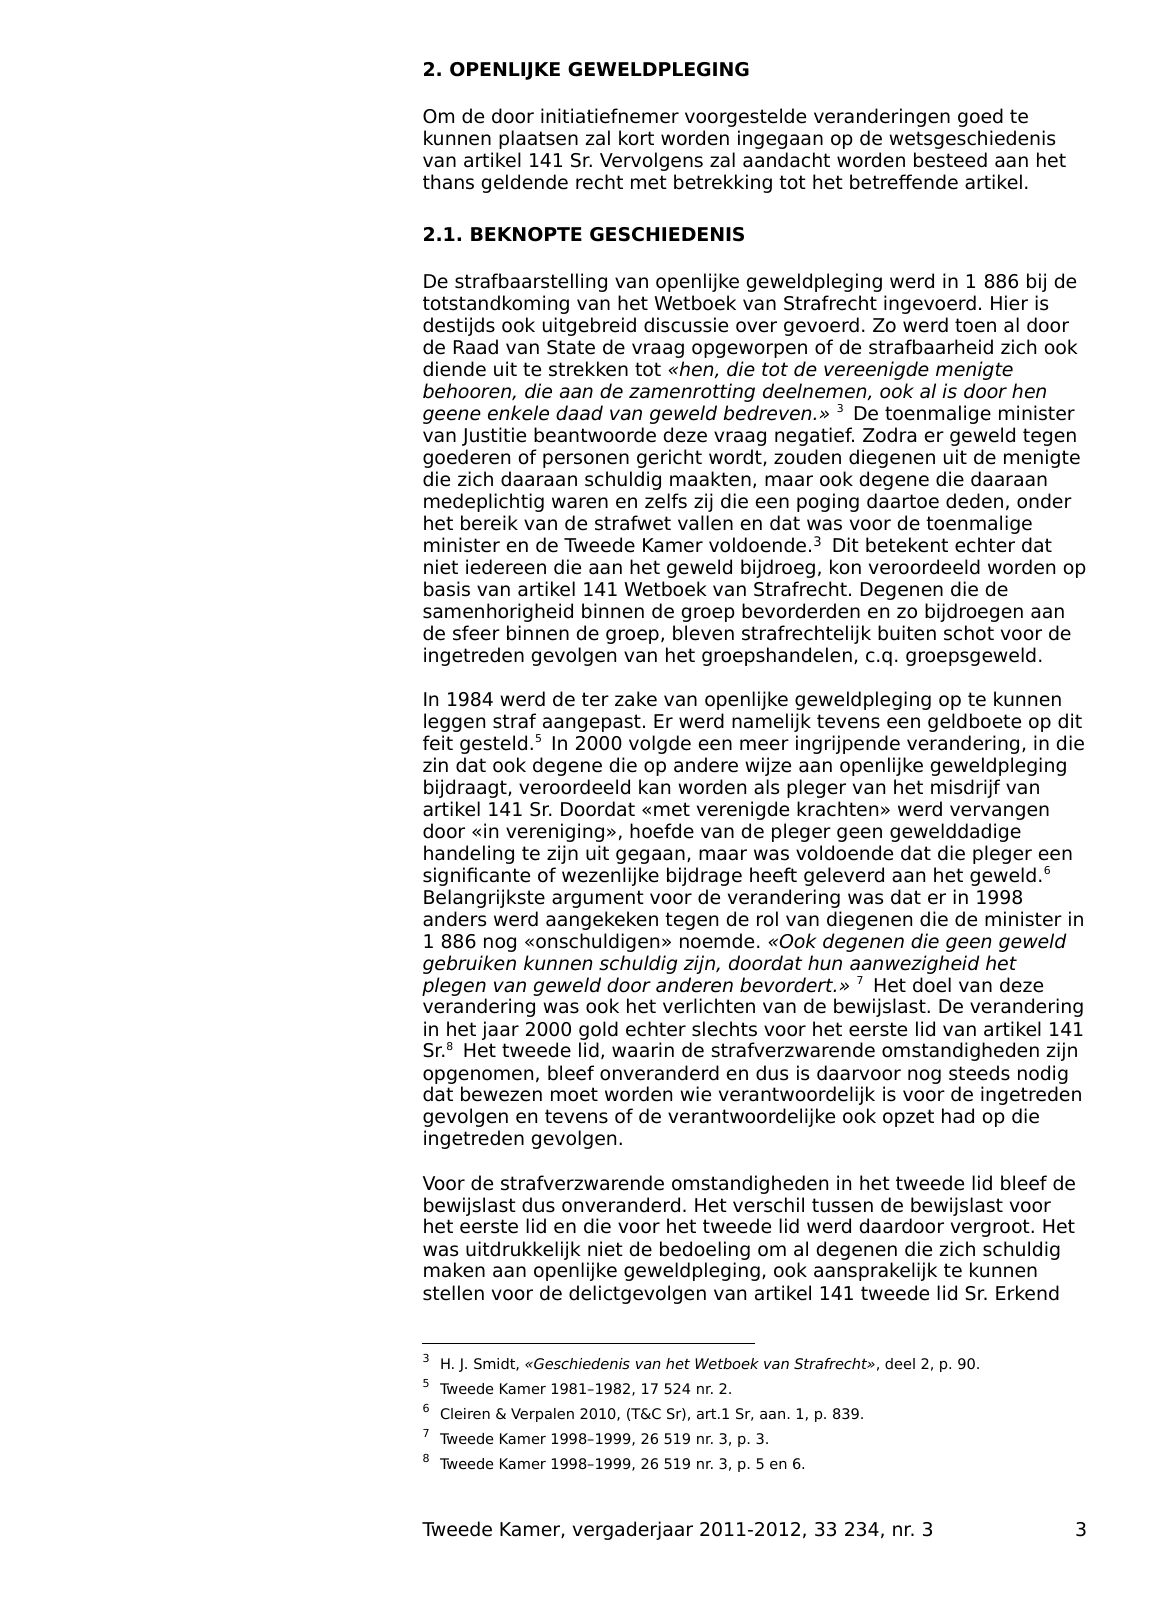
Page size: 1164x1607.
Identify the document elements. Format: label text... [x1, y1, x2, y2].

subtitle 2.1. BEKNOPTE GESCHIEDENIS [422, 224, 1087, 246]
text Tweede Kamer 1998–1999, 26 519 nr. 3, p. 5 en 6. [422, 1452, 1087, 1474]
text Tweede Kamer 1998–1999, 26 519 nr. 3, p. 3. [422, 1427, 1087, 1449]
text Voor de strafverzwarende omstandigheden in het tweede lid bleef de bewijslast dus onveranderd. Het verschil tussen de bewijslast voor het eerste lid en die voor het tweede lid werd daardoor vergroot. Het was uitdrukkelijk niet de bedoeling om al degenen die zich schuldig maken aan openlijke geweldpleging, ook aansprakelijk te kunnen stellen voor de delictgevolgen van artikel 141 tweede lid Sr. Erkend [422, 1172, 1087, 1304]
text Om de door initiatiefnemer voorgestelde veranderingen goed te kunnen plaatsen zal kort worden ingegaan op de wetsgeschiedenis van artikel 141 Sr. Vervolgens zal aandacht worden besteed aan het thans geldende recht met betrekking tot het betreffende artikel. [422, 106, 1087, 194]
subtitle 2. OPENLIJKE GEWELDPLEGING [422, 59, 1087, 81]
text Cleiren & Verpalen 2010, (T&C Sr), art.1 Sr, aan. 1, p. 839. [422, 1402, 1087, 1424]
text H. J. Smidt, «Geschiedenis van het Wetboek van Strafrecht», deel 2, p. 90. [422, 1352, 1087, 1374]
text De strafbaarstelling van openlijke geweldpleging werd in 1 886 bij de totstandkoming van het Wetboek van Strafrecht ingevoerd. Hier is destijds ook uitgebreid discussie over gevoerd. Zo werd toen al door de Raad van State de vraag opgeworpen of de strafbaarheid zich ook diende uit te strekken tot «hen, die tot de vereenigde menigte behooren, die aan de zamenrotting deelnemen, ook al is door hen geene enkele daad van geweld bedreven.» De toenmalige minister van Justitie beantwoorde deze vraag negatief. Zodra er geweld tegen goederen of personen gericht wordt, zouden diegenen uit de menigte die zich daaraan schuldig maakten, maar ook degene die daaraan medeplichtig waren en zelfs zij die een poging daartoe deden, onder het bereik van de strafwet vallen en dat was voor de toenmalige minister en de Tweede Kamer voldoende.3 Dit betekent echter dat niet iedereen die aan het geweld bijdroeg, kon veroordeeld worden op basis van artikel 141 Wetboek van Strafrecht. Degenen die de samenhorigheid binnen de groep bevorderden en zo bijdroegen aan de sfeer binnen de groep, bleven strafrechtelijk buiten schot voor de ingetreden gevolgen van het groepshandelen, c.q. groepsgeweld. [422, 271, 1087, 667]
text Tweede Kamer 1981–1982, 17 524 nr. 2. [422, 1377, 1087, 1399]
text In 1984 werd de ter zake van openlijke geweldpleging op te kunnen leggen straf aangepast. Er werd namelijk tevens een geldboete op dit feit gesteld. In 2000 volgde een meer ingrijpende verandering, in die zin dat ook degene die op andere wijze aan openlijke geweldpleging bijdraagt, veroordeeld kan worden als pleger van het misdrijf van artikel 141 Sr. Doordat «met verenigde krachten» werd vervangen door «in vereniging», hoefde van de pleger geen gewelddadige handeling te zijn uit gegaan, maar was voldoende dat die pleger een significante of wezenlijke bijdrage heeft geleverd aan het geweld. Belangrijkste argument voor de verandering was dat er in 1998 anders werd aangekeken tegen de rol van diegenen die de minister in 1 886 nog «onschuldigen» noemde. «Ook degenen die geen geweld gebruiken kunnen schuldig zijn, doordat hun aanwezigheid het plegen van geweld door anderen bevordert.» Het doel van deze verandering was ook het verlichten van de bewijslast. De verandering in het jaar 2000 gold echter slechts voor het eerste lid van artikel 141 Sr. Het tweede lid, waarin de strafverzwarende omstandigheden zijn opgenomen, bleef onveranderd en dus is daarvoor nog steeds nodig dat bewezen moet worden wie verantwoordelijk is voor de ingetreden gevolgen en tevens of de verantwoordelijke ook opzet had op die ingetreden gevolgen. [422, 689, 1087, 1150]
